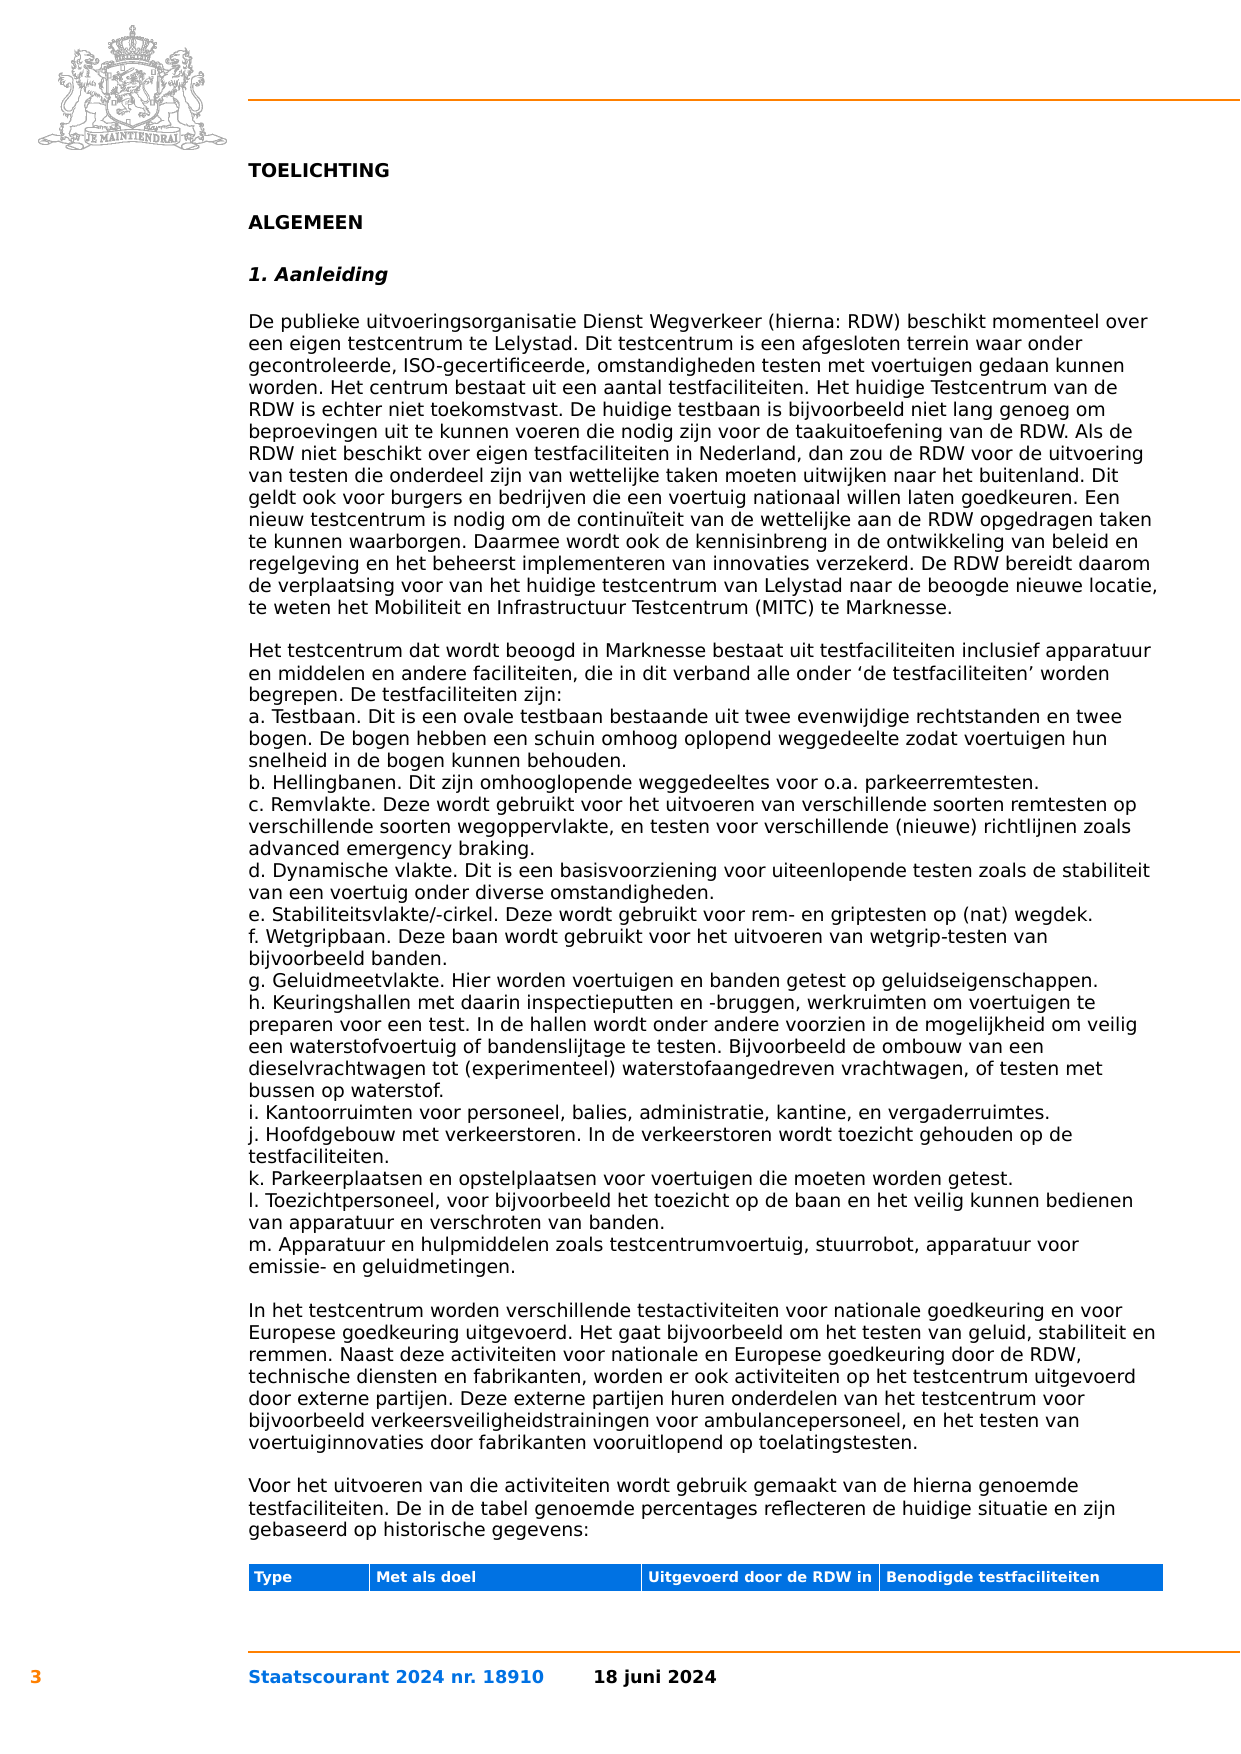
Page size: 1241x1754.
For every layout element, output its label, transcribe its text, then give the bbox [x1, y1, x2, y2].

subtitle 1. Aanleiding [248, 264, 1163, 286]
text Het testcentrum dat wordt beoogd in Marknesse bestaat uit testfaciliteiten inclusief apparatuur en middelen en andere faciliteiten, die in dit verband alle onder ‘de testfaciliteiten’ worden begrepen. De testfaciliteiten zijn: [248, 640, 1163, 706]
table_header Met als doel [370, 1564, 641, 1591]
picture [38, 25, 227, 150]
text d. Dynamische vlakte. Dit is een basisvoorziening voor uiteenlopende testen zoals de stabiliteit van een voertuig onder diverse omstandigheden. [248, 860, 1163, 904]
table_header Type [249, 1564, 369, 1591]
table_header Benodigde testfaciliteiten [880, 1564, 1163, 1591]
text i. Kantoorruimten voor personeel, balies, administratie, kantine, en vergaderruimtes. [248, 1102, 1163, 1124]
subtitle TOELICHTING [248, 160, 1163, 182]
text j. Hoofdgebouw met verkeerstoren. In de verkeerstoren wordt toezicht gehouden op de testfaciliteiten. [248, 1124, 1163, 1168]
text l. Toezichtpersoneel, voor bijvoorbeeld het toezicht op de baan en het veilig kunnen bedienen van apparatuur en verschroten van banden. [248, 1190, 1163, 1234]
text f. Wetgripbaan. Deze baan wordt gebruikt voor het uitvoeren van wetgrip-testen van bijvoorbeeld banden. [248, 926, 1163, 970]
text c. Remvlakte. Deze wordt gebruikt voor het uitvoeren van verschillende soorten remtesten op verschillende soorten wegoppervlakte, en testen voor verschillende (nieuwe) richtlijnen zoals advanced emergency braking. [248, 794, 1163, 860]
text g. Geluidmeetvlakte. Hier worden voertuigen en banden getest op geluidseigenschappen. [248, 970, 1163, 992]
text k. Parkeerplaatsen en opstelplaatsen voor voertuigen die moeten worden getest. [248, 1168, 1163, 1190]
text m. Apparatuur en hulpmiddelen zoals testcentrumvoertuig, stuurrobot, apparatuur voor emissie- en geluidmetingen. [248, 1234, 1163, 1278]
text De publieke uitvoeringsorganisatie Dienst Wegverkeer (hierna: RDW) beschikt momenteel over een eigen testcentrum te Lelystad. Dit testcentrum is een afgesloten terrein waar onder gecontroleerde, ISO-gecertificeerde, omstandigheden testen met voertuigen gedaan kunnen worden. Het centrum bestaat uit een aantal testfaciliteiten. Het huidige Testcentrum van de RDW is echter niet toekomstvast. De huidige testbaan is bijvoorbeeld niet lang genoeg om beproevingen uit te kunnen voeren die nodig zijn voor de taakuitoefening van de RDW. Als de RDW niet beschikt over eigen testfaciliteiten in Nederland, dan zou de RDW voor de uitvoering van testen die onderdeel zijn van wettelijke taken moeten uitwijken naar het buitenland. Dit geldt ook voor burgers en bedrijven die een voertuig nationaal willen laten goedkeuren. Een nieuw testcentrum is nodig om de continuïteit van de wettelijke aan de RDW opgedragen taken te kunnen waarborgen. Daarmee wordt ook de kennisinbreng in de ontwikkeling van beleid en regelgeving en het beheerst implementeren van innovaties verzekerd. De RDW bereidt daarom de verplaatsing voor van het huidige testcentrum van Lelystad naar de beoogde nieuwe locatie, te weten het Mobiliteit en Infrastructuur Testcentrum (MITC) te Marknesse. [248, 311, 1163, 618]
text In het testcentrum worden verschillende testactiviteiten voor nationale goedkeuring en voor Europese goedkeuring uitgevoerd. Het gaat bijvoorbeeld om het testen van geluid, stabiliteit en remmen. Naast deze activiteiten voor nationale en Europese goedkeuring door de RDW, technische diensten en fabrikanten, worden er ook activiteiten op het testcentrum uitgevoerd door externe partijen. Deze externe partijen huren onderdelen van het testcentrum voor bijvoorbeeld verkeersveiligheidstrainingen voor ambulancepersoneel, en het testen van voertuiginnovaties door fabrikanten vooruitlopend op toelatingstesten. [248, 1300, 1163, 1453]
text e. Stabiliteitsvlakte/-cirkel. Deze wordt gebruikt voor rem- en griptesten op (nat) wegdek. [248, 904, 1163, 926]
text Voor het uitvoeren van die activiteiten wordt gebruik gemaakt van de hierna genoemde testfaciliteiten. De in de tabel genoemde percentages reflecteren de huidige situatie en zijn gebaseerd op historische gegevens: [248, 1475, 1163, 1541]
text b. Hellingbanen. Dit zijn omhooglopende weggedeeltes voor o.a. parkeerremtesten. [248, 772, 1163, 794]
table_header Uitgevoerd door de RDW in [642, 1564, 879, 1591]
subtitle ALGEMEEN [248, 212, 1163, 234]
text a. Testbaan. Dit is een ovale testbaan bestaande uit twee evenwijdige rechtstanden en twee bogen. De bogen hebben een schuin omhoog oplopend weggedeelte zodat voertuigen hun snelheid in de bogen kunnen behouden. [248, 706, 1163, 772]
text h. Keuringshallen met daarin inspectieputten en -bruggen, werkruimten om voertuigen te preparen voor een test. In de hallen wordt onder andere voorzien in de mogelijkheid om veilig een waterstofvoertuig of bandenslijtage te testen. Bijvoorbeeld de ombouw van een dieselvrachtwagen tot (experimenteel) waterstofaangedreven vrachtwagen, of testen met bussen op waterstof. [248, 992, 1163, 1102]
